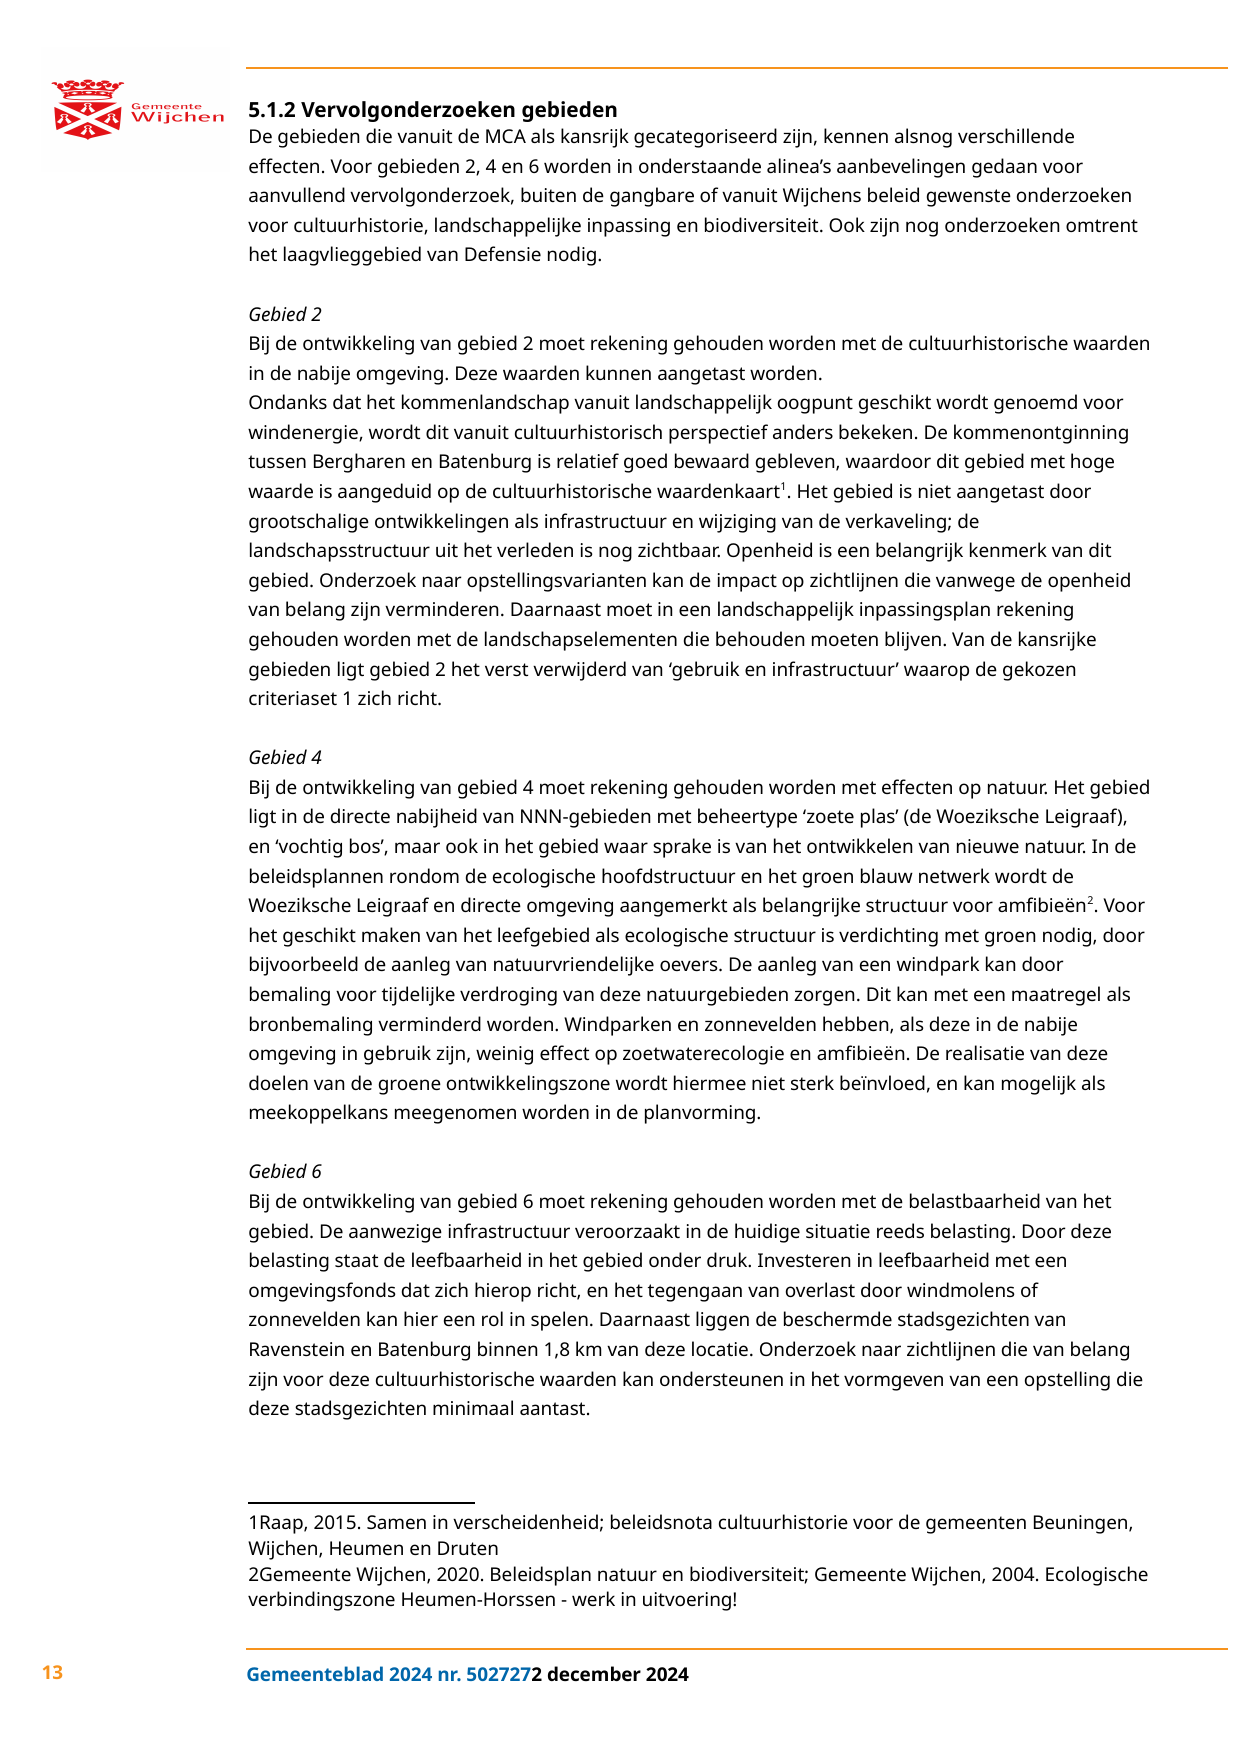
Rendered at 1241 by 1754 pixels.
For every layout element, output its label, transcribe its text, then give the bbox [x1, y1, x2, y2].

picture [41, 47, 231, 172]
text 5.1.2 Vervolgonderzoeken gebieden [248, 95, 1152, 123]
text Gebied 6 [248, 1159, 1152, 1184]
text De gebieden die vanuit de MCA als kansrijk gecategoriseerd zijn, kennen alsnog verschillende effecten. Voor gebieden 2, 4 en 6 worden in onderstaande alinea’s aanbevelingen gedaan voor aanvullend vervolgonderzoek, buiten de gangbare of vanuit Wijchens beleid gewenste onderzoeken voor cultuurhistorie, landschappelijke inpassing en biodiversiteit. Ook zijn nog onderzoeken omtrent het laagvlieggebied van Defensie nodig. [248, 123, 1152, 267]
text Bij de ontwikkeling van gebied 6 moet rekening gehouden worden met de belastbaarheid van het gebied. De aanwezige infrastructuur veroorzaakt in de huidige situatie reeds belasting. Door deze belasting staat de leefbaarheid in het gebied onder druk. Investeren in leefbaarheid met een omgevingsfonds dat zich hierop richt, en het tegengaan van overlast door windmolens of zonnevelden kan hier een rol in spelen. Daarnaast liggen de beschermde stadsgezichten van Ravenstein en Batenburg binnen 1,8 km van deze locatie. Onderzoek naar zichtlijnen die van belang zijn voor deze cultuurhistorische waarden kan ondersteunen in het vormgeven van een opstelling die deze stadsgezichten minimaal aantast. [248, 1188, 1152, 1421]
text Gebied 4 [248, 744, 1152, 770]
text Bij de ontwikkeling van gebied 4 moet rekening gehouden worden met effecten op natuur. Het gebied ligt in de directe nabijheid van NNN-gebieden met beheertype ‘zoete plas’ (de Woeziksche Leigraaf), en ‘vochtig bos’, maar ook in het gebied waar sprake is van het ontwikkelen van nieuwe natuur. In de beleidsplannen rondom de ecologische hoofdstructuur en het groen blauw netwerk wordt de Woeziksche Leigraaf en directe omgeving aangemerkt als belangrijke structuur voor amfibieën. Voor het geschikt maken van het leefgebied als ecologische structuur is verdichting met groen nodig, door bijvoorbeeld de aanleg van natuurvriendelijke oevers. De aanleg van een windpark kan door bemaling voor tijdelijke verdroging van deze natuurgebieden zorgen. Dit kan met een maatregel als bronbemaling verminderd worden. Windparken en zonnevelden hebben, als deze in de nabije omgeving in gebruik zijn, weinig effect op zoetwaterecologie en amfibieën. De realisatie van deze doelen van de groene ontwikkelingszone wordt hiermee niet sterk beïnvloed, en kan mogelijk als meekoppelkans meegenomen worden in de planvorming. [248, 774, 1152, 1125]
text Bij de ontwikkeling van gebied 2 moet rekening gehouden worden met de cultuurhistorische waarden in de nabije omgeving. Deze waarden kunnen aangetast worden. [248, 330, 1152, 386]
text Raap, 2015. Samen in verscheidenheid; beleidsnota cultuurhistorie voor de gemeenten Beuningen, Wijchen, Heumen en Druten [248, 1509, 1152, 1561]
text Gebied 2 [248, 301, 1152, 326]
text Gemeente Wijchen, 2020. Beleidsplan natuur en biodiversiteit; Gemeente Wijchen, 2004. Ecologische verbindingszone Heumen-Horssen - werk in uitvoering! [248, 1561, 1152, 1612]
text Ondanks dat het kommenlandschap vanuit landschappelijk oogpunt geschikt wordt genoemd voor windenergie, wordt dit vanuit cultuurhistorisch perspectief anders bekeken. De kommenontginning tussen Bergharen en Batenburg is relatief goed bewaard gebleven, waardoor dit gebied met hoge waarde is aangeduid op de cultuurhistorische waardenkaart. Het gebied is niet aangetast door grootschalige ontwikkelingen als infrastructuur en wijziging van de verkaveling; de landschapsstructuur uit het verleden is nog zichtbaar. Openheid is een belangrijk kenmerk van dit gebied. Onderzoek naar opstellingsvarianten kan de impact op zichtlijnen die vanwege de openheid van belang zijn verminderen. Daarnaast moet in een landschappelijk inpassingsplan rekening gehouden worden met de landschapselementen die behouden moeten blijven. Van de kansrijke gebieden ligt gebied 2 het verst verwijderd van ‘gebruik en infrastructuur’ waarop de gekozen criteriaset 1 zich richt. [248, 389, 1152, 711]
